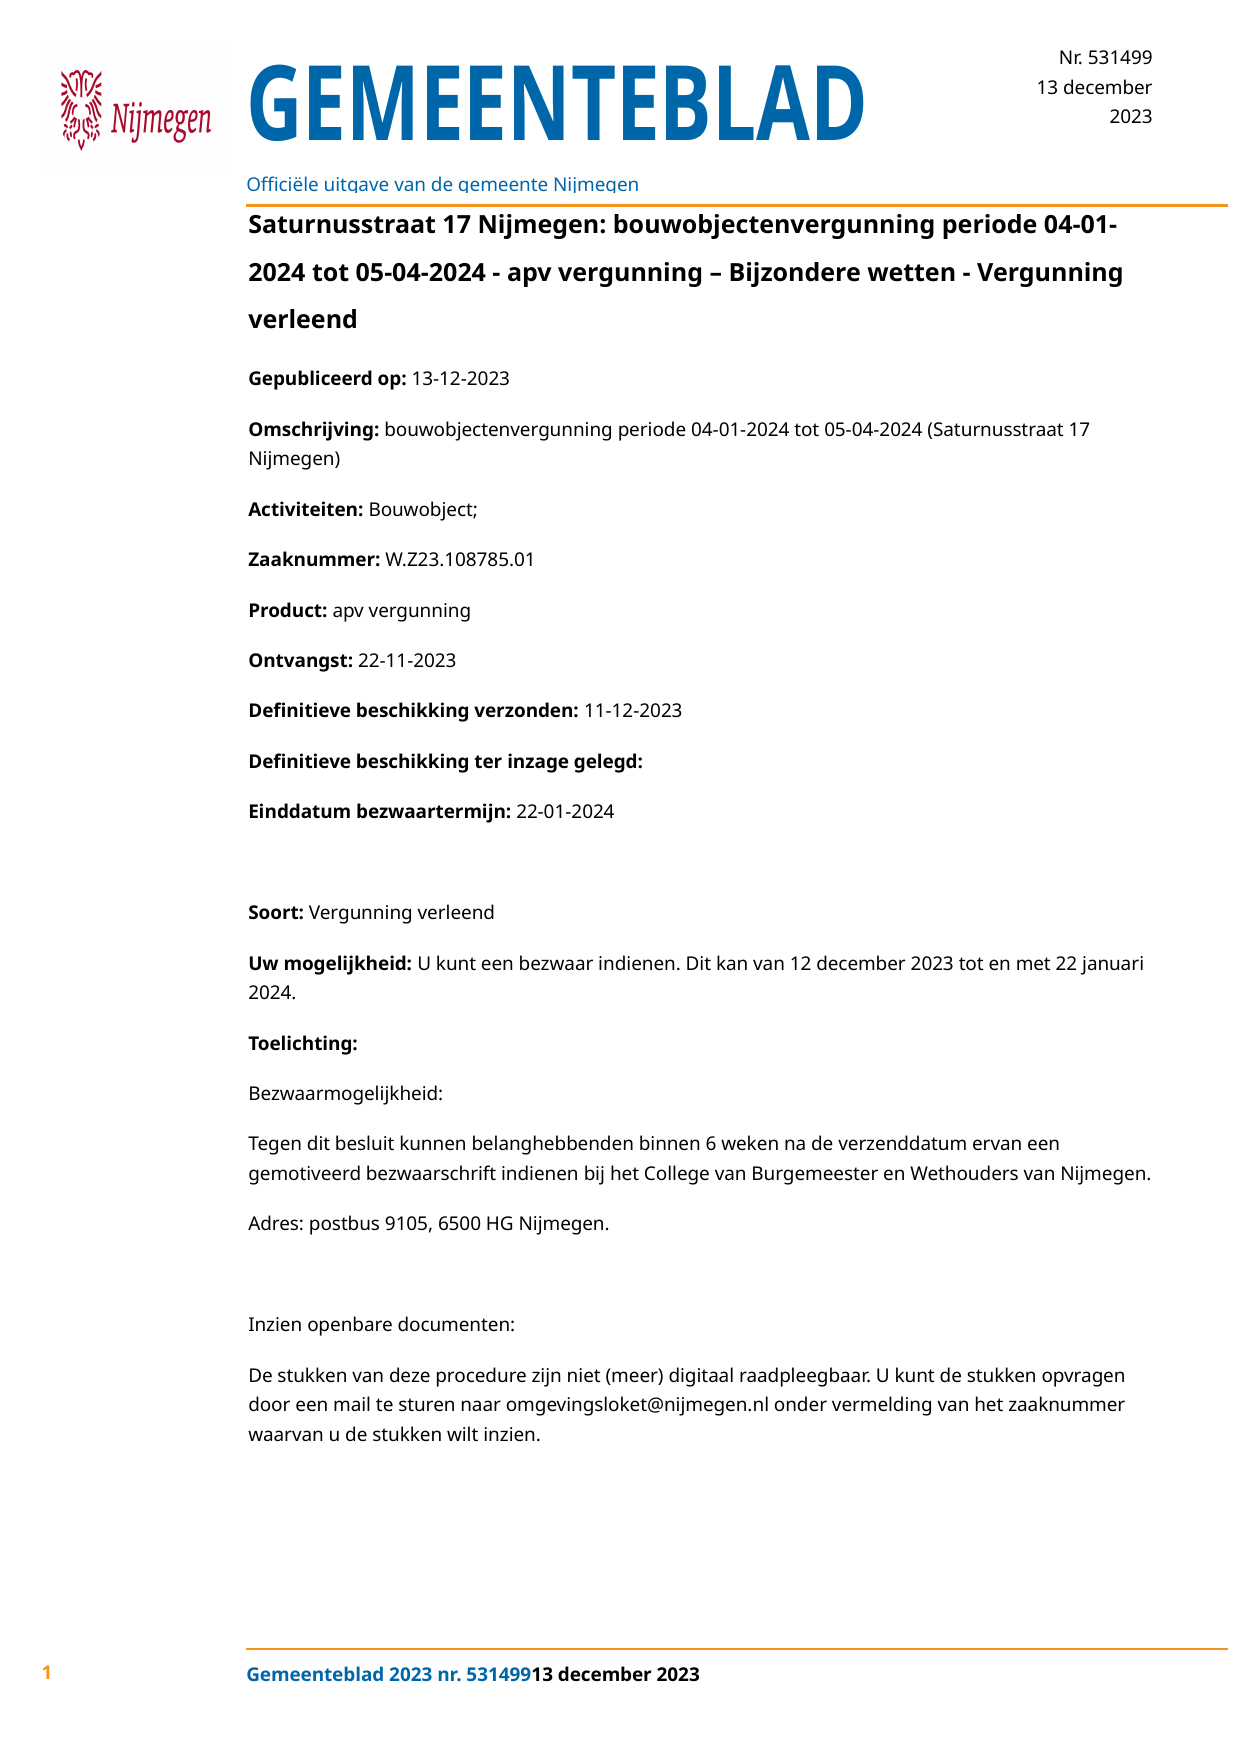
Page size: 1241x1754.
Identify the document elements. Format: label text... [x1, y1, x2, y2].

text Zaaknummer: W.Z23.108785.01 [248, 546, 1152, 572]
text Omschrijving: bouwobjectenvergunning periode 04-01-2024 tot 05-04-2024 (Saturnusstraat 17 Nijmegen) [248, 416, 1152, 471]
text Saturnusstraat 17 Nijmegen: bouwobjectenvergunning periode 04-01-2024 tot 05-04-2024 - apv vergunning – Bijzondere wetten - Vergunning verleend [248, 207, 1152, 336]
text Activiteiten: Bouwobject; [248, 496, 1152, 522]
text Gepubliceerd op: 13-12-2023 [248, 366, 1152, 391]
text Toelichting: [248, 1030, 1152, 1055]
text De stukken van deze procedure zijn niet (meer) digitaal raadpleegbaar. U kunt de stukken opvragen door een mail te sturen naar omgevingsloket@nijmegen.nl onder vermelding van het zaaknummer waarvan u de stukken wilt inzien. [248, 1362, 1152, 1447]
text Ontvangst: 22-11-2023 [248, 647, 1152, 673]
text Definitieve beschikking verzonden: 11-12-2023 [248, 698, 1152, 723]
text Adres: postbus 9105, 6500 HG Nijmegen. [248, 1211, 1152, 1236]
picture [41, 47, 231, 172]
text Product: apv vergunning [248, 597, 1152, 622]
text Soort: Vergunning verleend [248, 899, 1152, 925]
text Inzien openbare documenten: [248, 1311, 1152, 1337]
text Uw mogelijkheid: U kunt een bezwaar indienen. Dit kan van 12 december 2023 tot en met 22 januari 2024. [248, 950, 1152, 1005]
text Einddatum bezwaartermijn: 22-01-2024 [248, 798, 1152, 824]
text Bezwaarmogelijkheid: [248, 1080, 1152, 1106]
text Definitieve beschikking ter inzage gelegd: [248, 748, 1152, 774]
text Tegen dit besluit kunnen belanghebbenden binnen 6 weken na de verzenddatum ervan een gemotiveerd bezwaarschrift indienen bij het College van Burgemeester en Wethouders van Nijmegen. [248, 1131, 1152, 1186]
